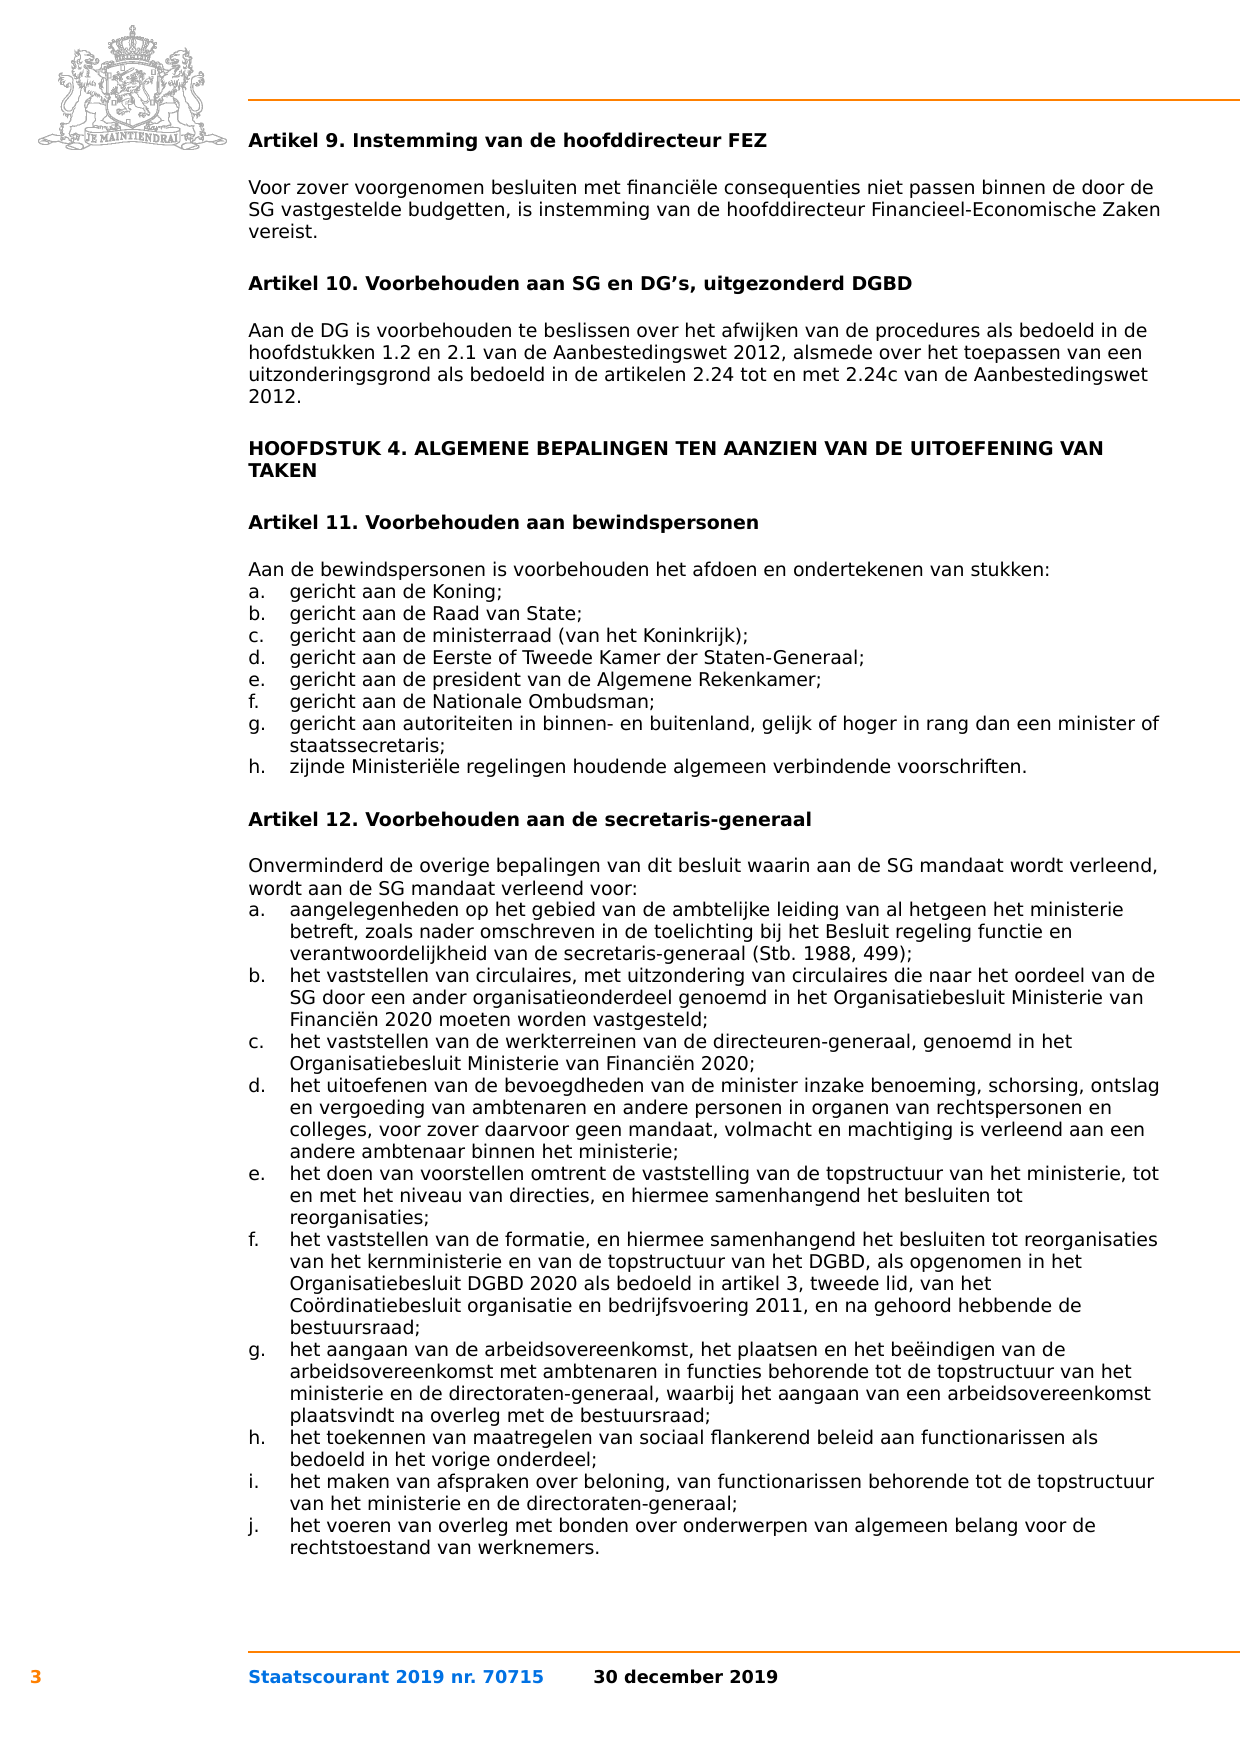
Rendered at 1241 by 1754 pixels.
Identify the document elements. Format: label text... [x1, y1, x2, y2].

text Onverminderd de overige bepalingen van dit besluit waarin aan de SG mandaat wordt verleend, wordt aan de SG mandaat verleend voor: [248, 855, 1163, 899]
subtitle Artikel 10. Voorbehouden aan SG en DG’s, uitgezonderd DGBD [248, 273, 1163, 295]
text g. gericht aan autoriteiten in binnen- en buitenland, gelijk of hoger in rang dan een minister of staatssecretaris; [248, 712, 1163, 756]
text d. gericht aan de Eerste of Tweede Kamer der Staten-Generaal; [248, 647, 1163, 668]
text g. het aangaan van de arbeidsovereenkomst, het plaatsen en het beëindigen van de arbeidsovereenkomst met ambtenaren in functies behorende tot de topstructuur van het ministerie en de directoraten-generaal, waarbij het aangaan van een arbeidsovereenkomst plaatsvindt na overleg met de bestuursraad; [248, 1339, 1163, 1427]
subtitle Artikel 12. Voorbehouden aan de secretaris-generaal [248, 808, 1163, 830]
text j. het voeren van overleg met bonden over onderwerpen van algemeen belang voor de rechtstoestand van werknemers. [248, 1515, 1163, 1559]
text h. het toekennen van maatregelen van sociaal flankerend beleid aan functionarissen als bedoeld in het vorige onderdeel; [248, 1427, 1163, 1471]
text f. het vaststellen van de formatie, en hiermee samenhangend het besluiten tot reorganisaties van het kernministerie en van de topstructuur van het DGBD, als opgenomen in het Organisatiebesluit DGBD 2020 als bedoeld in artikel 3, tweede lid, van het Coördinatiebesluit organisatie en bedrijfsvoering 2011, en na gehoord hebbende de bestuursraad; [248, 1229, 1163, 1339]
text i. het maken van afspraken over beloning, van functionarissen behorende tot de topstructuur van het ministerie en de directoraten-generaal; [248, 1471, 1163, 1515]
text a. aangelegenheden op het gebied van de ambtelijke leiding van al hetgeen het ministerie betreft, zoals nader omschreven in de toelichting bij het Besluit regeling functie en verantwoordelijkheid van de secretaris-generaal (Stb. 1988, 499); [248, 899, 1163, 965]
text b. het vaststellen van circulaires, met uitzondering van circulaires die naar het oordeel van de SG door een ander organisatieonderdeel genoemd in het Organisatiebesluit Ministerie van Financiën 2020 moeten worden vastgesteld; [248, 965, 1163, 1031]
text a. gericht aan de Koning; [248, 581, 1163, 603]
text c. het vaststellen van de werkterreinen van de directeuren-generaal, genoemd in het Organisatiebesluit Ministerie van Financiën 2020; [248, 1031, 1163, 1075]
text Aan de bewindspersonen is voorbehouden het afdoen en ondertekenen van stukken: [248, 559, 1163, 581]
picture [38, 25, 227, 150]
text c. gericht aan de ministerraad (van het Koninkrijk); [248, 624, 1163, 647]
subtitle Artikel 9. Instemming van de hoofddirecteur FEZ [248, 130, 1163, 152]
subtitle Artikel 11. Voorbehouden aan bewindspersonen [248, 512, 1163, 534]
text Aan de DG is voorbehouden te beslissen over het afwijken van de procedures als bedoeld in de hoofdstukken 1.2 en 2.1 van de Aanbestedingswet 2012, alsmede over het toepassen van een uitzonderingsgrond als bedoeld in de artikelen 2.24 tot en met 2.24c van de Aanbestedingswet 2012. [248, 320, 1163, 408]
subtitle HOOFDSTUK 4. ALGEMENE BEPALINGEN TEN AANZIEN VAN DE UITOEFENING VAN TAKEN [248, 438, 1163, 482]
text Voor zover voorgenomen besluiten met financiële consequenties niet passen binnen de door de SG vastgestelde budgetten, is instemming van de hoofddirecteur Financieel-Economische Zaken vereist. [248, 177, 1163, 243]
text b. gericht aan de Raad van State; [248, 603, 1163, 624]
text e. gericht aan de president van de Algemene Rekenkamer; [248, 668, 1163, 691]
text d. het uitoefenen van de bevoegdheden van de minister inzake benoeming, schorsing, ontslag en vergoeding van ambtenaren en andere personen in organen van rechtspersonen en colleges, voor zover daarvoor geen mandaat, volmacht en machtiging is verleend aan een andere ambtenaar binnen het ministerie; [248, 1075, 1163, 1163]
text f. gericht aan de Nationale Ombudsman; [248, 691, 1163, 712]
text h. zijnde Ministeriële regelingen houdende algemeen verbindende voorschriften. [248, 756, 1163, 778]
text e. het doen van voorstellen omtrent de vaststelling van de topstructuur van het ministerie, tot en met het niveau van directies, en hiermee samenhangend het besluiten tot reorganisaties; [248, 1163, 1163, 1229]
